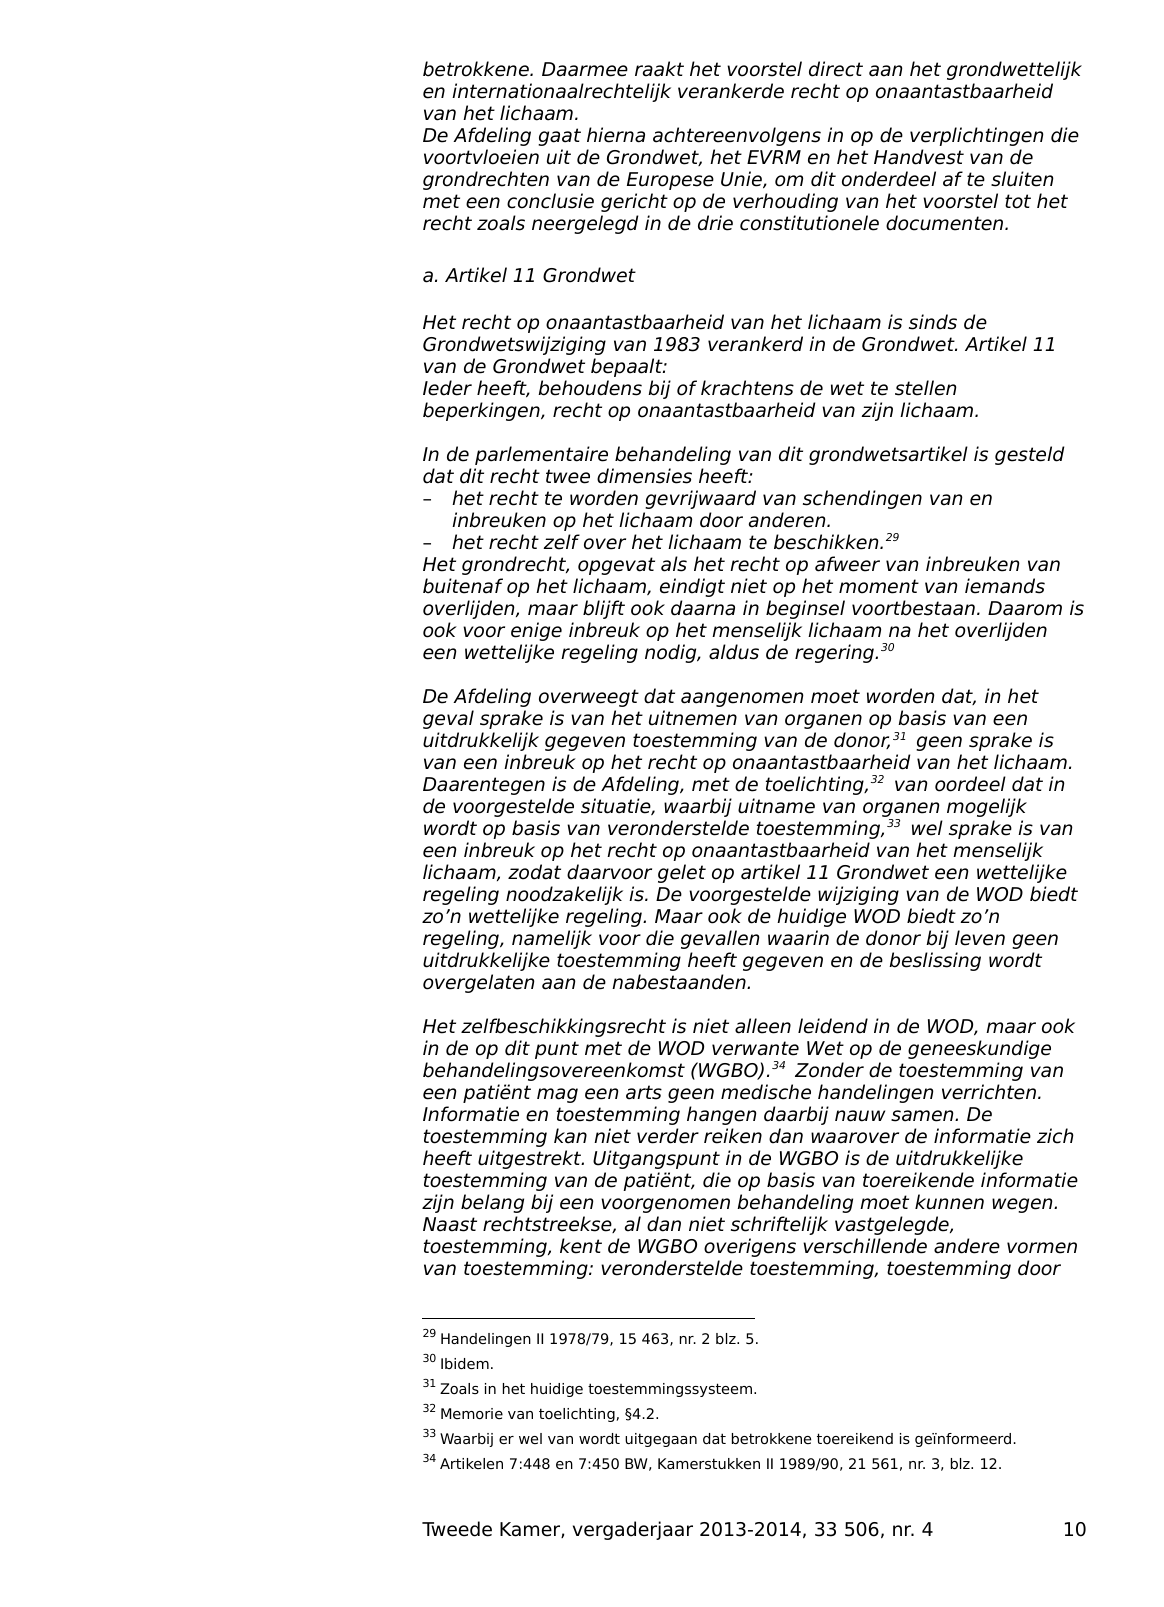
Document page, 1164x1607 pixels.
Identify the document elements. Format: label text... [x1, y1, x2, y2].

text Het recht op onaantastbaarheid van het lichaam is sinds de Grondwetswijziging van 1983 verankerd in de Grondwet. Artikel 11 van de Grondwet bepaalt: [422, 312, 1087, 378]
text Ibidem. [422, 1352, 1087, 1374]
text De Afdeling overweegt dat aangenomen moet worden dat, in het geval sprake is van het uitnemen van organen op basis van een uitdrukkelijk gegeven toestemming van de donor, geen sprake is van een inbreuk op het recht op onaantastbaarheid van het lichaam. Daarentegen is de Afdeling, met de toelichting, van oordeel dat in de voorgestelde situatie, waarbij uitname van organen mogelijk wordt op basis van veronderstelde toestemming, wel sprake is van een inbreuk op het recht op onaantastbaarheid van het menselijk lichaam, zodat daarvoor gelet op artikel 11 Grondwet een wettelijke regeling noodzakelijk is. De voorgestelde wijziging van de WOD biedt zo’n wettelijke regeling. Maar ook de huidige WOD biedt zo’n regeling, namelijk voor die gevallen waarin de donor bij leven geen uitdrukkelijke toestemming heeft gegeven en de beslissing wordt overgelaten aan de nabestaanden. [422, 686, 1087, 994]
text Handelingen II 1978/79, 15 463, nr. 2 blz. 5. [422, 1327, 1087, 1349]
text Memorie van toelichting, §4.2. [422, 1402, 1087, 1424]
text Waarbij er wel van wordt uitgegaan dat betrokkene toereikend is geïnformeerd. [422, 1427, 1087, 1449]
text – het recht zelf over het lichaam te beschikken. [422, 532, 1087, 554]
text Zoals in het huidige toestemmingssysteem. [422, 1377, 1087, 1399]
text Het zelfbeschikkingsrecht is niet alleen leidend in de WOD, maar ook in de op dit punt met de WOD verwante Wet op de geneeskundige behandelingsovereenkomst (WGBO). Zonder de toestemming van een patiënt mag een arts geen medische handelingen verrichten. Informatie en toestemming hangen daarbij nauw samen. De toestemming kan niet verder reiken dan waarover de informatie zich heeft uitgestrekt. Uitgangspunt in de WGBO is de uitdrukkelijke toestemming van de patiënt, die op basis van toereikende informatie zijn belang bij een voorgenomen behandeling moet kunnen wegen. Naast rechtstreekse, al dan niet schriftelijk vastgelegde, toestemming, kent de WGBO overigens verschillende andere vormen van toestemming: veronderstelde toestemming, toestemming door [422, 1016, 1087, 1279]
text Artikelen 7:448 en 7:450 BW, Kamerstukken II 1989/90, 21 561, nr. 3, blz. 12. [422, 1452, 1087, 1474]
subtitle a. Artikel 11 Grondwet [422, 265, 1087, 287]
text Ieder heeft, behoudens bij of krachtens de wet te stellen beperkingen, recht op onaantastbaarheid van zijn lichaam. [422, 378, 1087, 422]
text betrokkene. Daarmee raakt het voorstel direct aan het grondwettelijk en internationaalrechtelijk verankerde recht op onaantastbaarheid van het lichaam. [422, 59, 1087, 125]
text De Afdeling gaat hierna achtereenvolgens in op de verplichtingen die voortvloeien uit de Grondwet, het EVRM en het Handvest van de grondrechten van de Europese Unie, om dit onderdeel af te sluiten met een conclusie gericht op de verhouding van het voorstel tot het recht zoals neergelegd in de drie constitutionele documenten. [422, 125, 1087, 235]
text – het recht te worden gevrijwaard van schendingen van en inbreuken op het lichaam door anderen. [422, 488, 1087, 532]
text In de parlementaire behandeling van dit grondwetsartikel is gesteld dat dit recht twee dimensies heeft: [422, 444, 1087, 488]
text Het grondrecht, opgevat als het recht op afweer van inbreuken van buitenaf op het lichaam, eindigt niet op het moment van iemands overlijden, maar blijft ook daarna in beginsel voortbestaan. Daarom is ook voor enige inbreuk op het menselijk lichaam na het overlijden een wettelijke regeling nodig, aldus de regering. [422, 554, 1087, 664]
